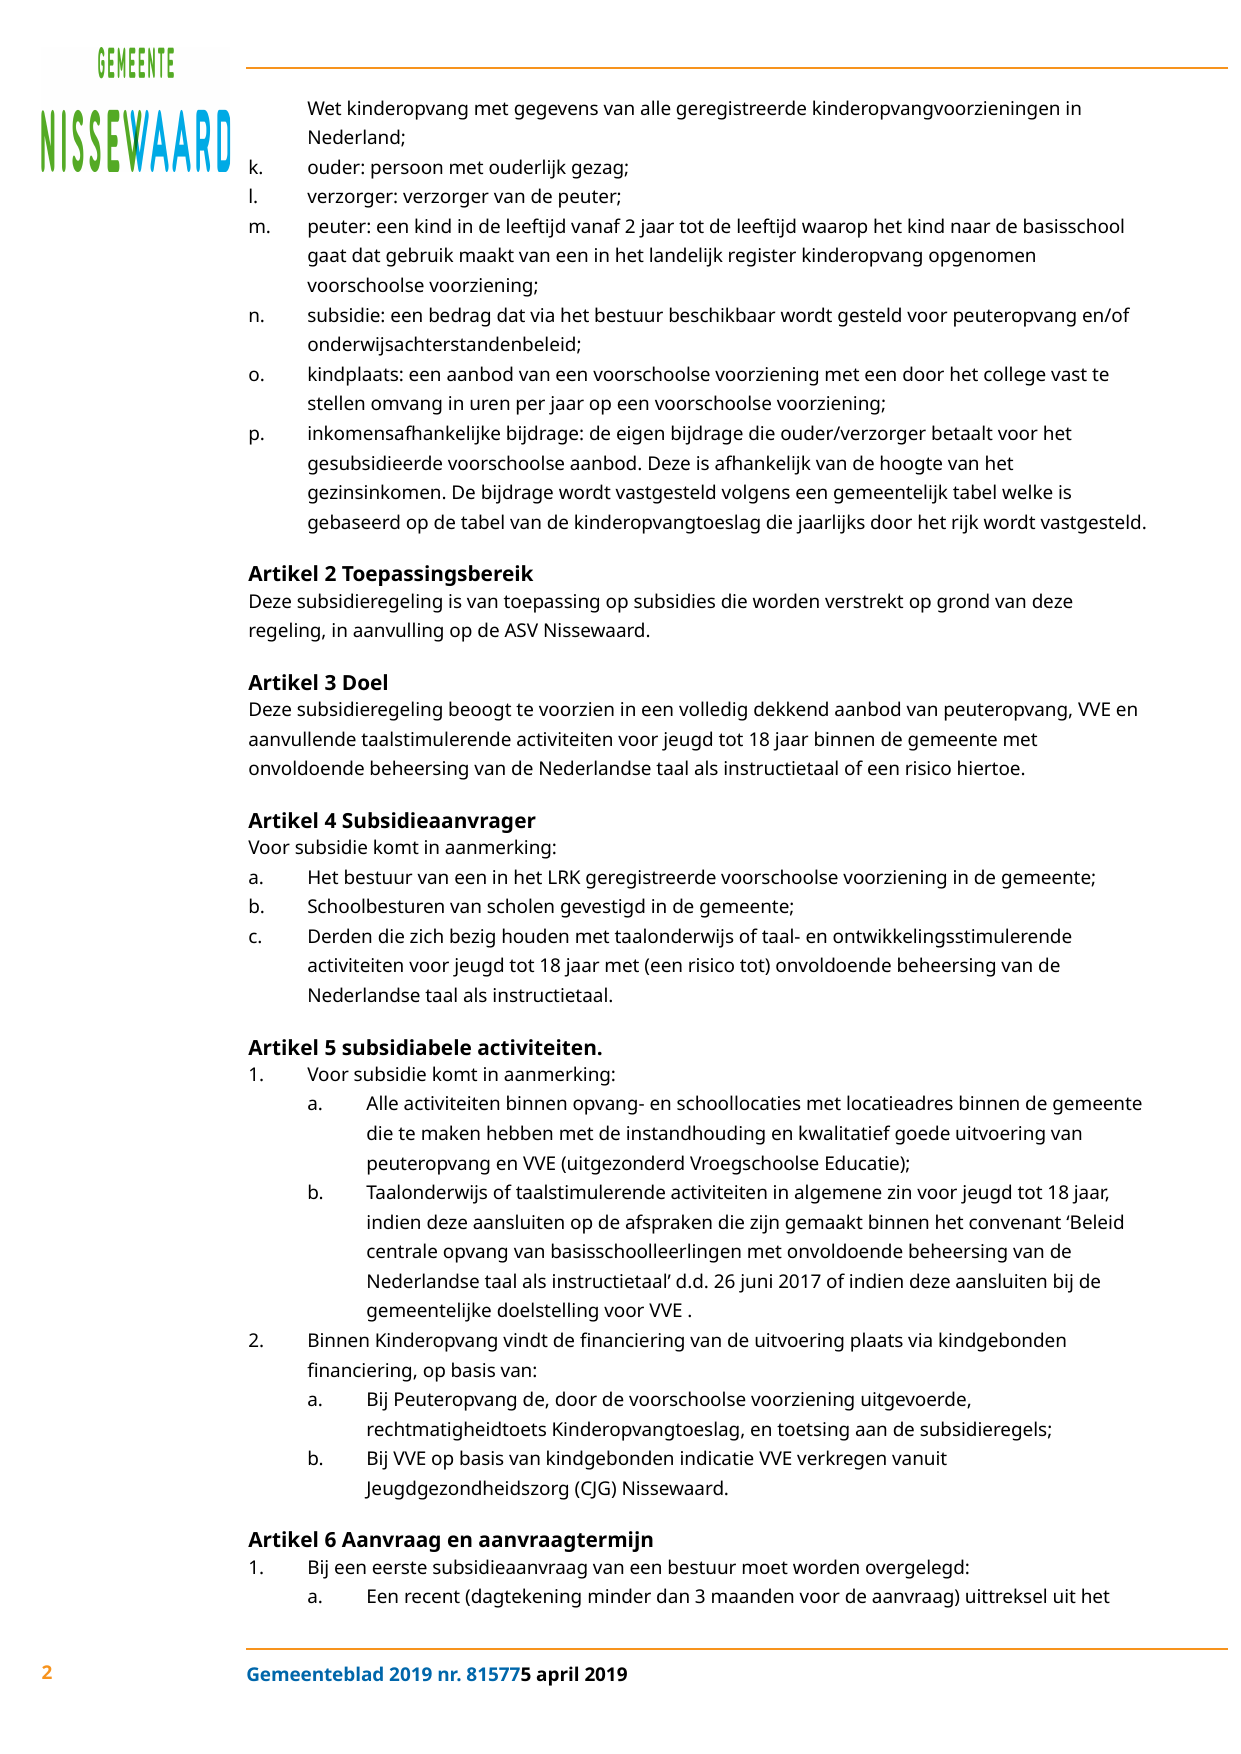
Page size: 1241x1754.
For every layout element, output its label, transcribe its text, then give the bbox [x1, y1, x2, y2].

picture [41, 47, 231, 172]
text Artikel 4 Subsidieaanvrager [248, 806, 1152, 834]
list Voor subsidie komt in aanmerking: [248, 1061, 1152, 1087]
text Deze subsidieregeling is van toepassing op subsidies die worden verstrekt op grond van deze regeling, in aanvulling op de ASV Nissewaard. [248, 588, 1152, 643]
text Artikel 3 Doel [248, 668, 1152, 696]
list Schoolbesturen van scholen gevestigd in de gemeente; [248, 893, 1152, 919]
list ouder: persoon met ouderlijk gezag; [248, 154, 1152, 180]
text Deze subsidieregeling beoogt te voorzien in een volledig dekkend aanbod van peuteropvang, VVE en aanvullende taalstimulerende activiteiten voor jeugd tot 18 jaar binnen de gemeente met onvoldoende beheersing van de Nederlandse taal als instructietaal of een risico hiertoe. [248, 696, 1152, 781]
list Alle activiteiten binnen opvang- en schoollocaties met locatieadres binnen de gemeente die te maken hebben met de instandhouding en kwalitatief goede uitvoering van peuteropvang en VVE (uitgezonderd Vroegschoolse Educatie); [307, 1091, 1152, 1176]
list Bij een eerste subsidieaanvraag van een bestuur moet worden overgelegd: [248, 1554, 1152, 1580]
text Artikel 6 Aanvraag en aanvraagtermijn [248, 1526, 1152, 1554]
list Een recent (dagtekening minder dan 3 maanden voor de aanvraag) uittreksel uit het [307, 1584, 1152, 1609]
picture [201, 122, 206, 138]
list Bij VVE op basis van kindgebonden indicatie VVE verkregen vanuit Jeugdgezondheidszorg (CJG) Nissewaard. [307, 1446, 1152, 1501]
list verzorger: verzorger van de peuter; [248, 183, 1152, 209]
text Artikel 2 Toepassingsbereik [248, 559, 1152, 588]
picture [154, 157, 165, 172]
list Wet kinderopvang met gegevens van alle geregistreerde kinderopvangvoorzieningen in Nederland; [248, 95, 1152, 150]
picture [222, 122, 227, 160]
list inkomensafhankelijke bijdrage: de eigen bijdrage die ouder/verzorger betaalt voor het gesubsidieerde voorschoolse aanbod. Deze is afhankelijk van de hoogte van het gezinsinkomen. De bijdrage wordt vastgesteld volgens een gemeentelijk tabel welke is gebaseerd op de tabel van de kinderopvangtoeslag die jaarlijks door het rijk wordt vastgesteld. [248, 420, 1152, 535]
picture [176, 157, 187, 172]
text Voor subsidie komt in aanmerking: [248, 834, 1152, 860]
list subsidie: een bedrag dat via het bestuur beschikbaar wordt gesteld voor peuteropvang en/of onderwijsachterstandenbeleid; [248, 302, 1152, 357]
list Bij Peuteropvang de, door de voorschoolse voorziening uitgevoerde, rechtmatigheidtoets Kinderopvangtoeslag, en toetsing aan de subsidieregels; [307, 1386, 1152, 1442]
text Artikel 5 subsidiabele activiteiten. [248, 1033, 1152, 1061]
list Het bestuur van een in het LRK geregistreerde voorschoolse voorziening in de gemeente; [248, 864, 1152, 889]
list peuter: een kind in de leeftijd vanaf 2 jaar tot de leeftijd waarop het kind naar de basisschool gaat dat gebruik maakt van een in het landelijk register kinderopvang opgenomen voorschoolse voorziening; [248, 213, 1152, 298]
list kindplaats: een aanbod van een voorschoolse voorziening met een door het college vast te stellen omvang in uren per jaar op een voorschoolse voorziening; [248, 361, 1152, 416]
picture [200, 151, 206, 172]
list Binnen Kinderopvang vindt de financiering van de uitvoering plaats via kindgebonden financiering, op basis van: [248, 1327, 1152, 1383]
list Taalonderwijs of taalstimulerende activiteiten in algemene zin voor jeugd tot 18 jaar, indien deze aansluiten op de afspraken die zijn gemaakt binnen het convenant ‘Beleid centrale opvang van basisschoolleerlingen met onvoldoende beheersing van de Nederlandse taal als instructietaal’ d.d. 26 juni 2017 of indien deze aansluiten bij de gemeentelijke doelstelling voor VVE . [307, 1179, 1152, 1323]
list Derden die zich bezig houden met taalonderwijs of taal- en ontwikkelingsstimulerende activiteiten voor jeugd tot 18 jaar met (een risico tot) onvoldoende beheersing van de Nederlandse taal als instructietaal. [248, 923, 1152, 1008]
